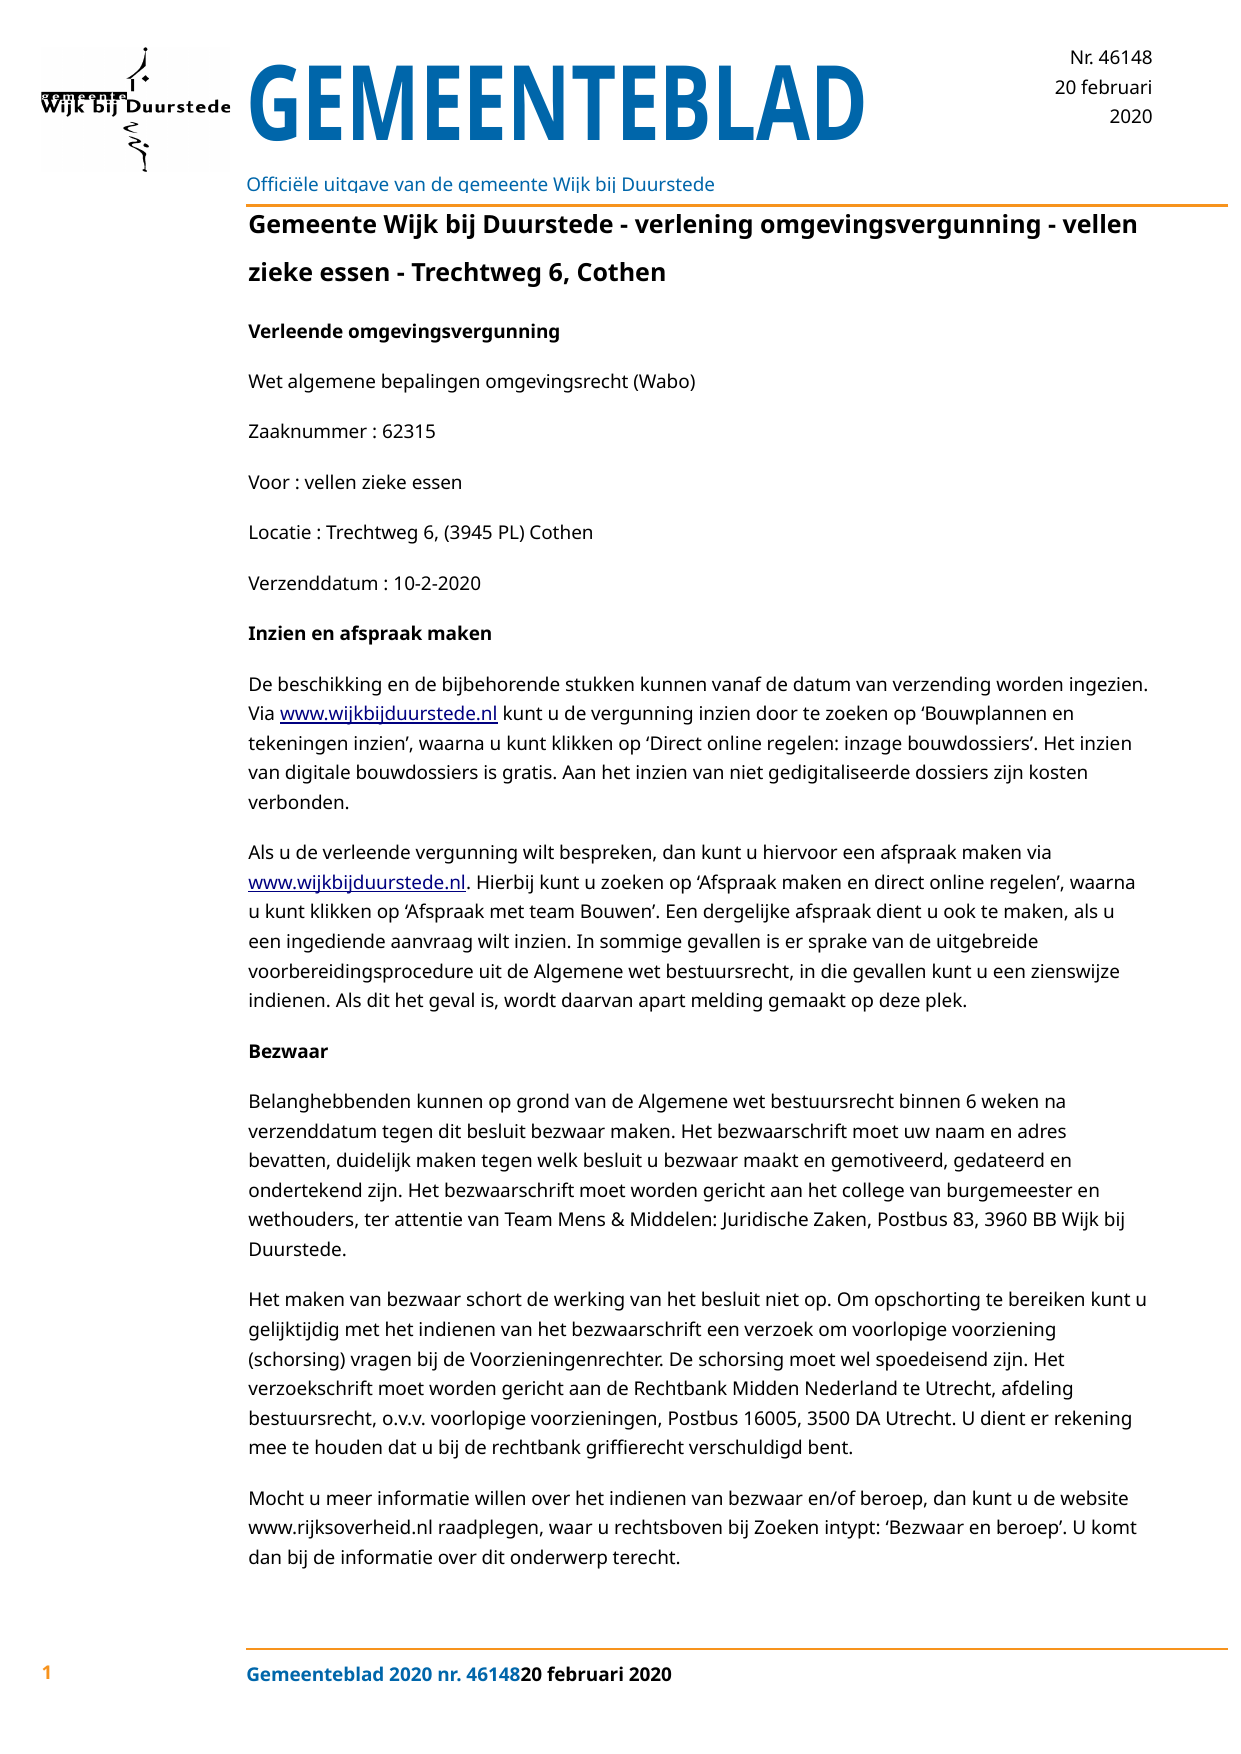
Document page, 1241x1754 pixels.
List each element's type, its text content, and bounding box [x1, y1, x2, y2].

text Bezwaar [248, 1038, 1152, 1064]
text Locatie : Trechtweg 6, (3945 PL) Cothen [248, 519, 1152, 545]
text Inzien en afspraak maken [248, 620, 1152, 646]
text Gemeente Wijk bij Duurstede - verlening omgevingsvergunning - vellen zieke essen - Trechtweg 6, Cothen [248, 207, 1152, 288]
text Zaaknummer : 62315 [248, 419, 1152, 444]
text Verleende omgevingsvergunning [248, 318, 1152, 344]
text Als u de verleende vergunning wilt bespreken, dan kunt u hiervoor een afspraak maken via www.wijkbijduurstede.nl. Hierbij kunt u zoeken op ‘Afspraak maken en direct online regelen’, waarna u kunt klikken op ‘Afspraak met team Bouwen’. Een dergelijke afspraak dient u ook te maken, als u een ingediende aanvraag wilt inzien. In sommige gevallen is er sprake van de uitgebreide voorbereidingsprocedure uit de Algemene wet bestuursrecht, in die gevallen kunt u een zienswijze indienen. Als dit het geval is, wordt daarvan apart melding gemaakt op deze plek. [248, 839, 1152, 1013]
text Belanghebbenden kunnen op grond van de Algemene wet bestuursrecht binnen 6 weken na verzenddatum tegen dit besluit bezwaar maken. Het bezwaarschrift moet uw naam en adres bevatten, duidelijk maken tegen welk besluit u bezwaar maakt en gemotiveerd, gedateerd en ondertekend zijn. Het bezwaarschrift moet worden gericht aan het college van burgemeester en wethouders, ter attentie van Team Mens & Middelen: Juridische Zaken, Postbus 83, 3960 BB Wijk bij Duurstede. [248, 1088, 1152, 1262]
picture [41, 47, 231, 172]
text Het maken van bezwaar schort de werking van het besluit niet op. Om opschorting te bereiken kunt u gelijktijdig met het indienen van het bezwaarschrift een verzoek om voorlopige voorziening (schorsing) vragen bij de Voorzieningenrechter. De schorsing moet wel spoedeisend zijn. Het verzoekschrift moet worden gericht aan de Rechtbank Midden Nederland te Utrecht, afdeling bestuursrecht, o.v.v. voorlopige voorzieningen, Postbus 16005, 3500 DA Utrecht. U dient er rekening mee te houden dat u bij de rechtbank griffierecht verschuldigd bent. [248, 1287, 1152, 1460]
text De beschikking en de bijbehorende stukken kunnen vanaf de datum van verzending worden ingezien. Via www.wijkbijduurstede.nl kunt u de vergunning inzien door te zoeken op ‘Bouwplannen en tekeningen inzien’, waarna u kunt klikken op ‘Direct online regelen: inzage bouwdossiers’. Het inzien van digitale bouwdossiers is gratis. Aan het inzien van niet gedigitaliseerde dossiers zijn kosten verbonden. [248, 671, 1152, 815]
text Mocht u meer informatie willen over het indienen van bezwaar en/of beroep, dan kunt u de website www.rijksoverheid.nl raadplegen, waar u rechtsboven bij Zoeken intypt: ‘Bezwaar en beroep’. U komt dan bij de informatie over dit onderwerp terecht. [248, 1485, 1152, 1570]
text Wet algemene bepalingen omgevingsrecht (Wabo) [248, 368, 1152, 394]
text Verzenddatum : 10-2-2020 [248, 570, 1152, 596]
text Voor : vellen zieke essen [248, 469, 1152, 495]
